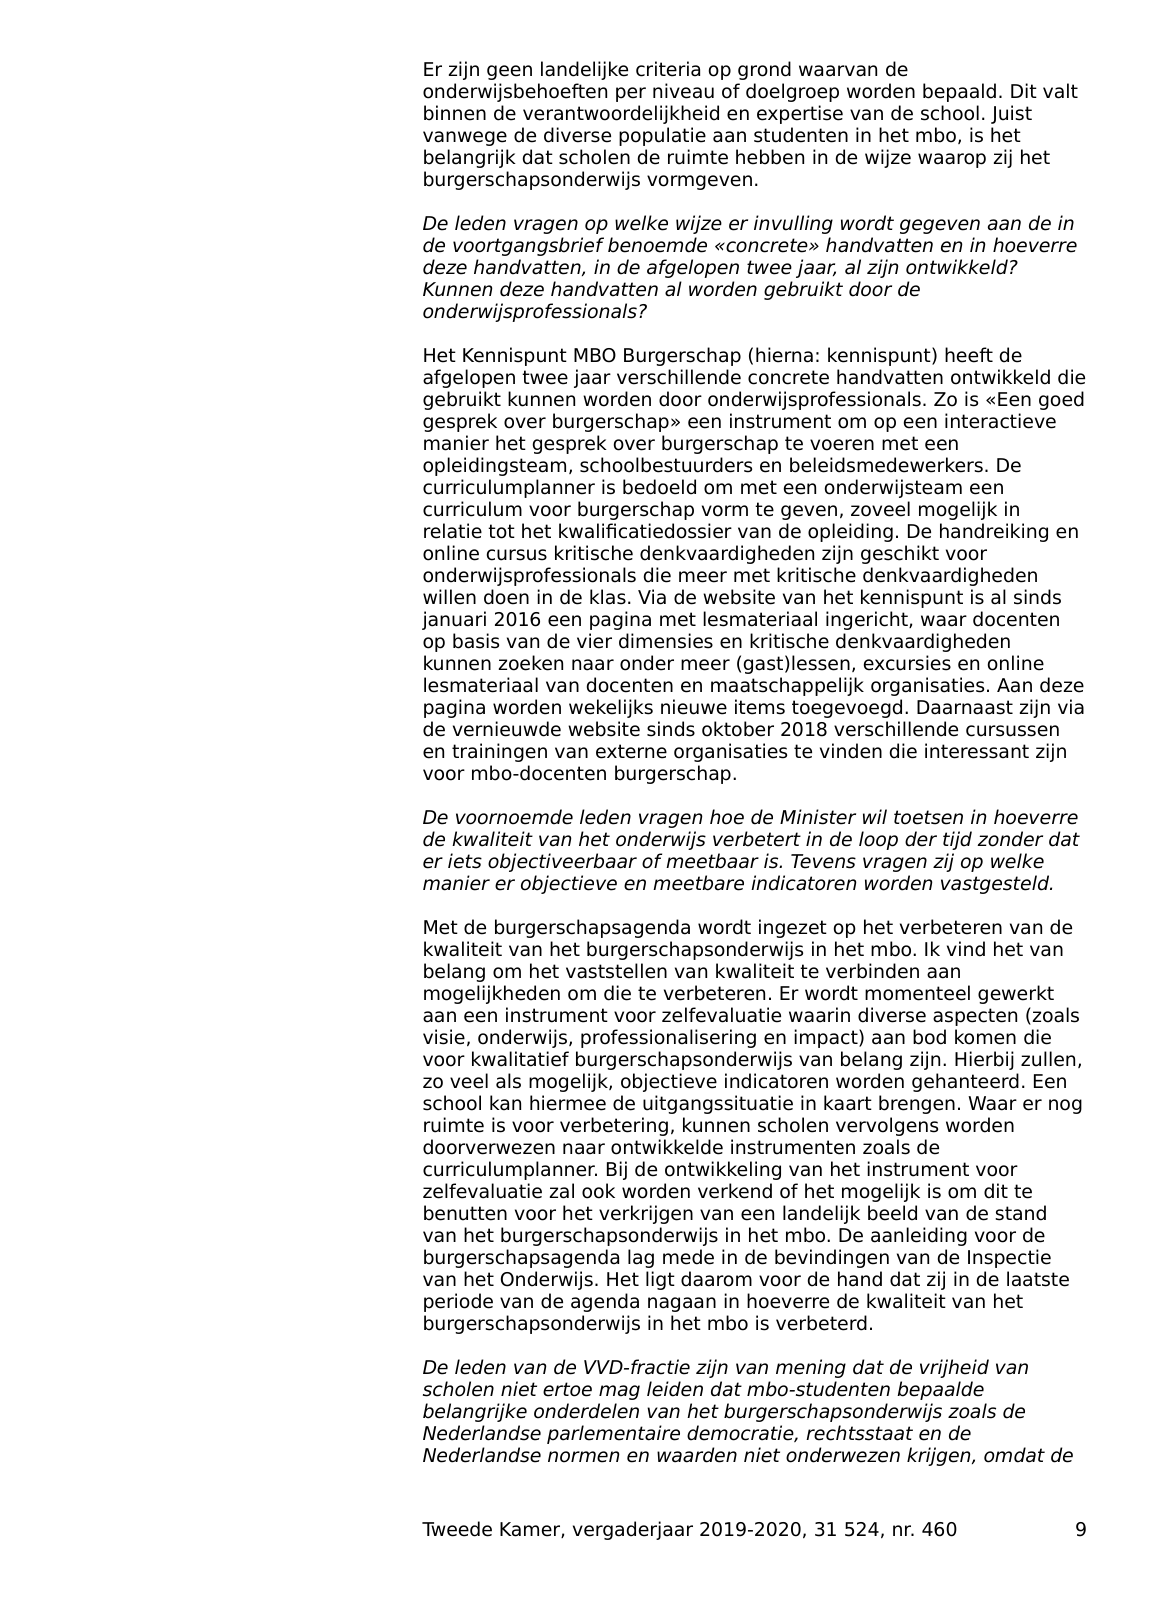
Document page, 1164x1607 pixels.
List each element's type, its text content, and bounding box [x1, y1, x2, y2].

text Er zijn geen landelijke criteria op grond waarvan de onderwijsbehoeften per niveau of doelgroep worden bepaald. Dit valt binnen de verantwoordelijkheid en expertise van de school. Juist vanwege de diverse populatie aan studenten in het mbo, is het belangrijk dat scholen de ruimte hebben in de wijze waarop zij het burgerschapsonderwijs vormgeven. [422, 59, 1087, 191]
text De voornoemde leden vragen hoe de Minister wil toetsen in hoeverre de kwaliteit van het onderwijs verbetert in de loop der tijd zonder dat er iets objectiveerbaar of meetbaar is. Tevens vragen zij op welke manier er objectieve en meetbare indicatoren worden vastgesteld. [422, 807, 1087, 895]
text Met de burgerschapsagenda wordt ingezet op het verbeteren van de kwaliteit van het burgerschapsonderwijs in het mbo. Ik vind het van belang om het vaststellen van kwaliteit te verbinden aan mogelijkheden om die te verbeteren. Er wordt momenteel gewerkt aan een instrument voor zelfevaluatie waarin diverse aspecten (zoals visie, onderwijs, professionalisering en impact) aan bod komen die voor kwalitatief burgerschapsonderwijs van belang zijn. Hierbij zullen, zo veel als mogelijk, objectieve indicatoren worden gehanteerd. Een school kan hiermee de uitgangssituatie in kaart brengen. Waar er nog ruimte is voor verbetering, kunnen scholen vervolgens worden doorverwezen naar ontwikkelde instrumenten zoals de curriculumplanner. Bij de ontwikkeling van het instrument voor zelfevaluatie zal ook worden verkend of het mogelijk is om dit te benutten voor het verkrijgen van een landelijk beeld van de stand van het burgerschapsonderwijs in het mbo. De aanleiding voor de burgerschapsagenda lag mede in de bevindingen van de Inspectie van het Onderwijs. Het ligt daarom voor de hand dat zij in de laatste periode van de agenda nagaan in hoeverre de kwaliteit van het burgerschapsonderwijs in het mbo is verbeterd. [422, 917, 1087, 1335]
text De leden van de VVD-fractie zijn van mening dat de vrijheid van scholen niet ertoe mag leiden dat mbo-studenten bepaalde belangrijke onderdelen van het burgerschapsonderwijs zoals de Nederlandse parlementaire democratie, rechtsstaat en de Nederlandse normen en waarden niet onderwezen krijgen, omdat de [422, 1357, 1087, 1467]
text Het Kennispunt MBO Burgerschap (hierna: kennispunt) heeft de afgelopen twee jaar verschillende concrete handvatten ontwikkeld die gebruikt kunnen worden door onderwijsprofessionals. Zo is «Een goed gesprek over burgerschap» een instrument om op een interactieve manier het gesprek over burgerschap te voeren met een opleidingsteam, schoolbestuurders en beleidsmedewerkers. De curriculumplanner is bedoeld om met een onderwijsteam een curriculum voor burgerschap vorm te geven, zoveel mogelijk in relatie tot het kwalificatiedossier van de opleiding. De handreiking en online cursus kritische denkvaardigheden zijn geschikt voor onderwijsprofessionals die meer met kritische denkvaardigheden willen doen in de klas. Via de website van het kennispunt is al sinds januari 2016 een pagina met lesmateriaal ingericht, waar docenten op basis van de vier dimensies en kritische denkvaardigheden kunnen zoeken naar onder meer (gast)lessen, excursies en online lesmateriaal van docenten en maatschappelijk organisaties. Aan deze pagina worden wekelijks nieuwe items toegevoegd. Daarnaast zijn via de vernieuwde website sinds oktober 2018 verschillende cursussen en trainingen van externe organisaties te vinden die interessant zijn voor mbo-docenten burgerschap. [422, 345, 1087, 785]
text De leden vragen op welke wijze er invulling wordt gegeven aan de in de voortgangsbrief benoemde «concrete» handvatten en in hoeverre deze handvatten, in de afgelopen twee jaar, al zijn ontwikkeld? Kunnen deze handvatten al worden gebruikt door de onderwijsprofessionals? [422, 213, 1087, 323]
